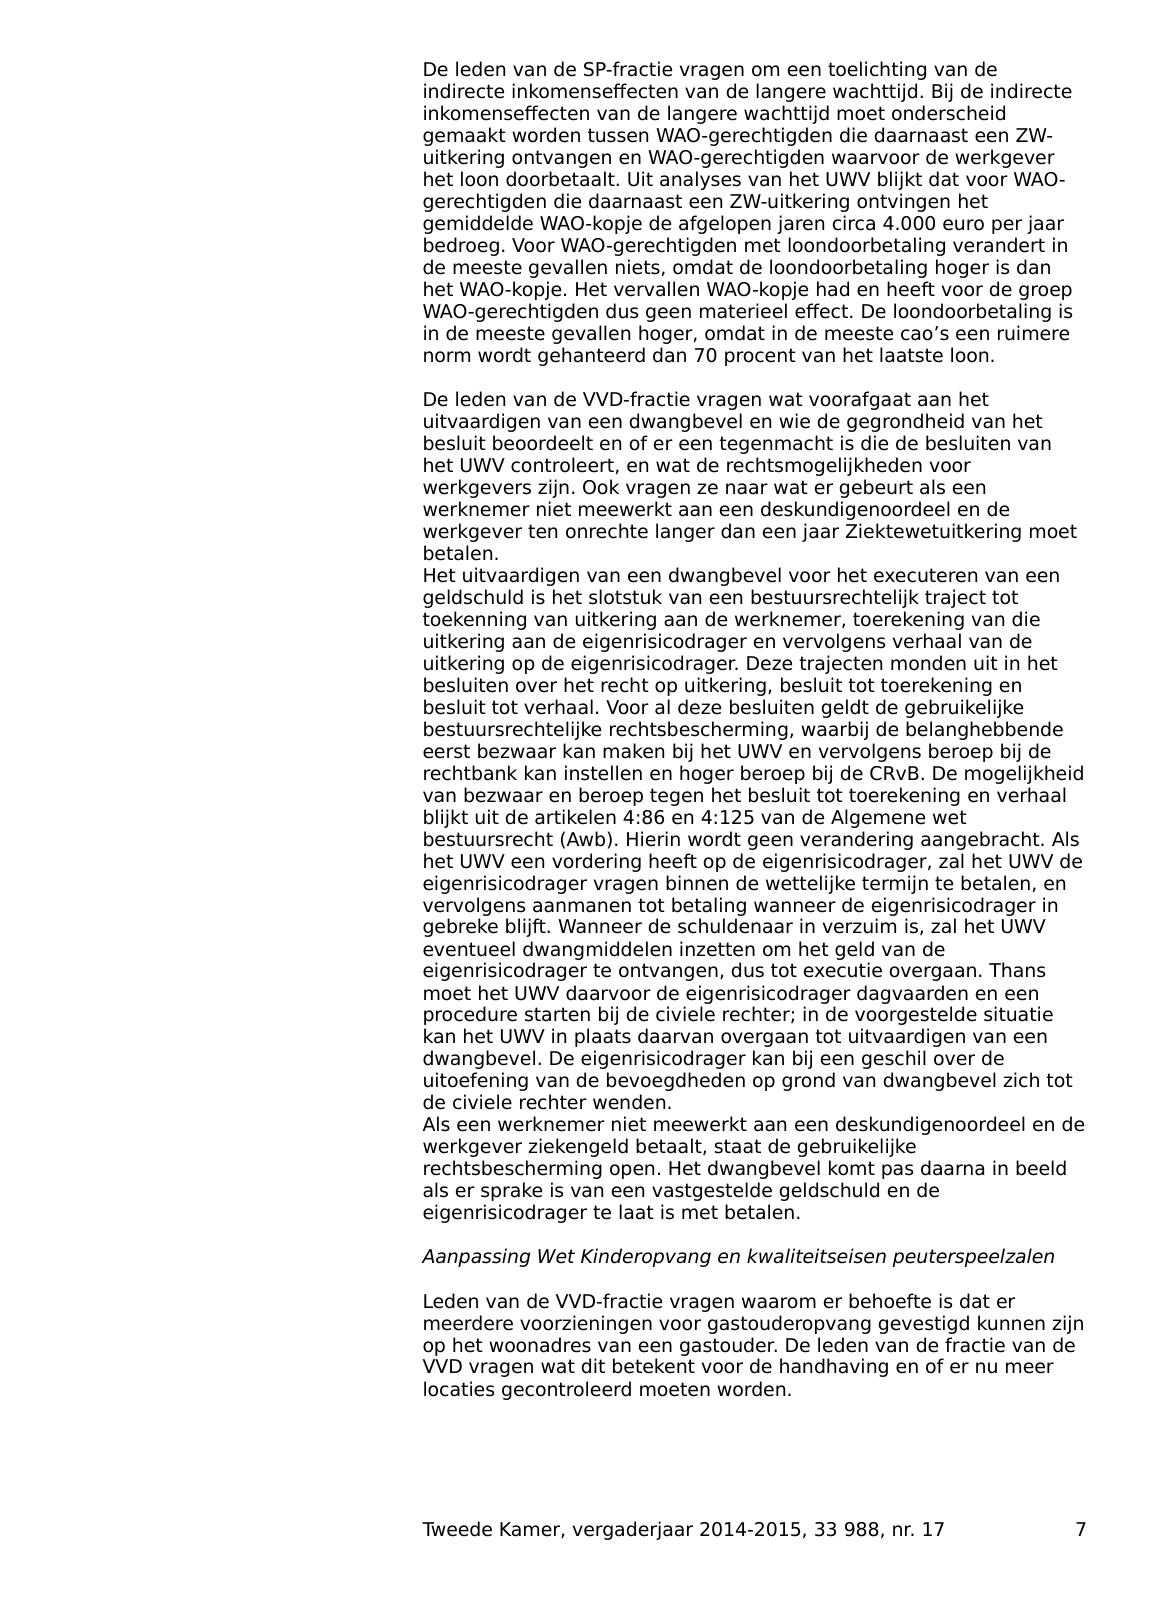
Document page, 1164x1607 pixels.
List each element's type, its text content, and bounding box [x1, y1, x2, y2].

text Leden van de VVD-fractie vragen waarom er behoefte is dat er meerdere voorzieningen voor gastouderopvang gevestigd kunnen zijn op het woonadres van een gastouder. De leden van de fractie van de VVD vragen wat dit betekent voor de handhaving en of er nu meer locaties gecontroleerd moeten worden. [422, 1291, 1087, 1400]
subtitle Aanpassing Wet Kinderopvang en kwaliteitseisen peuterspeelzalen [422, 1246, 1087, 1268]
text De leden van de VVD-fractie vragen wat voorafgaat aan het uitvaardigen van een dwangbevel en wie de gegrondheid van het besluit beoordeelt en of er een tegenmacht is die de besluiten van het UWV controleert, en wat de rechtsmogelijkheden voor werkgevers zijn. Ook vragen ze naar wat er gebeurt als een werknemer niet meewerkt aan een deskundigenoordeel en de werkgever ten onrechte langer dan een jaar Ziektewetuitkering moet betalen. [422, 389, 1087, 565]
text Het uitvaardigen van een dwangbevel voor het executeren van een geldschuld is het slotstuk van een bestuursrechtelijk traject tot toekenning van uitkering aan de werknemer, toerekening van die uitkering aan de eigenrisicodrager en vervolgens verhaal van de uitkering op de eigenrisicodrager. Deze trajecten monden uit in het besluiten over het recht op uitkering, besluit tot toerekening en besluit tot verhaal. Voor al deze besluiten geldt de gebruikelijke bestuursrechtelijke rechtsbescherming, waarbij de belanghebbende eerst bezwaar kan maken bij het UWV en vervolgens beroep bij de rechtbank kan instellen en hoger beroep bij de CRvB. De mogelijkheid van bezwaar en beroep tegen het besluit tot toerekening en verhaal blijkt uit de artikelen 4:86 en 4:125 van de Algemene wet bestuursrecht (Awb). Hierin wordt geen verandering aangebracht. Als het UWV een vordering heeft op de eigenrisicodrager, zal het UWV de eigenrisicodrager vragen binnen de wettelijke termijn te betalen, en vervolgens aanmanen tot betaling wanneer de eigenrisicodrager in gebreke blijft. Wanneer de schuldenaar in verzuim is, zal het UWV eventueel dwangmiddelen inzetten om het geld van de eigenrisicodrager te ontvangen, dus tot executie overgaan. Thans moet het UWV daarvoor de eigenrisicodrager dagvaarden en een procedure starten bij de civiele rechter; in de voorgestelde situatie kan het UWV in plaats daarvan overgaan tot uitvaardigen van een dwangbevel. De eigenrisicodrager kan bij een geschil over de uitoefening van de bevoegdheden op grond van dwangbevel zich tot de civiele rechter wenden. [422, 565, 1087, 1114]
text De leden van de SP-fractie vragen om een toelichting van de indirecte inkomenseffecten van de langere wachttijd. Bij de indirecte inkomenseffecten van de langere wachttijd moet onderscheid gemaakt worden tussen WAO-gerechtigden die daarnaast een ZW-uitkering ontvangen en WAO-gerechtigden waarvoor de werkgever het loon doorbetaalt. Uit analyses van het UWV blijkt dat voor WAO-gerechtigden die daarnaast een ZW-uitkering ontvingen het gemiddelde WAO-kopje de afgelopen jaren circa 4.000 euro per jaar bedroeg. Voor WAO-gerechtigden met loondoorbetaling verandert in de meeste gevallen niets, omdat de loondoorbetaling hoger is dan het WAO-kopje. Het vervallen WAO-kopje had en heeft voor de groep WAO-gerechtigden dus geen materieel effect. De loondoorbetaling is in de meeste gevallen hoger, omdat in de meeste cao’s een ruimere norm wordt gehanteerd dan 70 procent van het laatste loon. [422, 59, 1087, 367]
text Als een werknemer niet meewerkt aan een deskundigenoordeel en de werkgever ziekengeld betaalt, staat de gebruikelijke rechtsbescherming open. Het dwangbevel komt pas daarna in beeld als er sprake is van een vastgestelde geldschuld en de eigenrisicodrager te laat is met betalen. [422, 1114, 1087, 1224]
